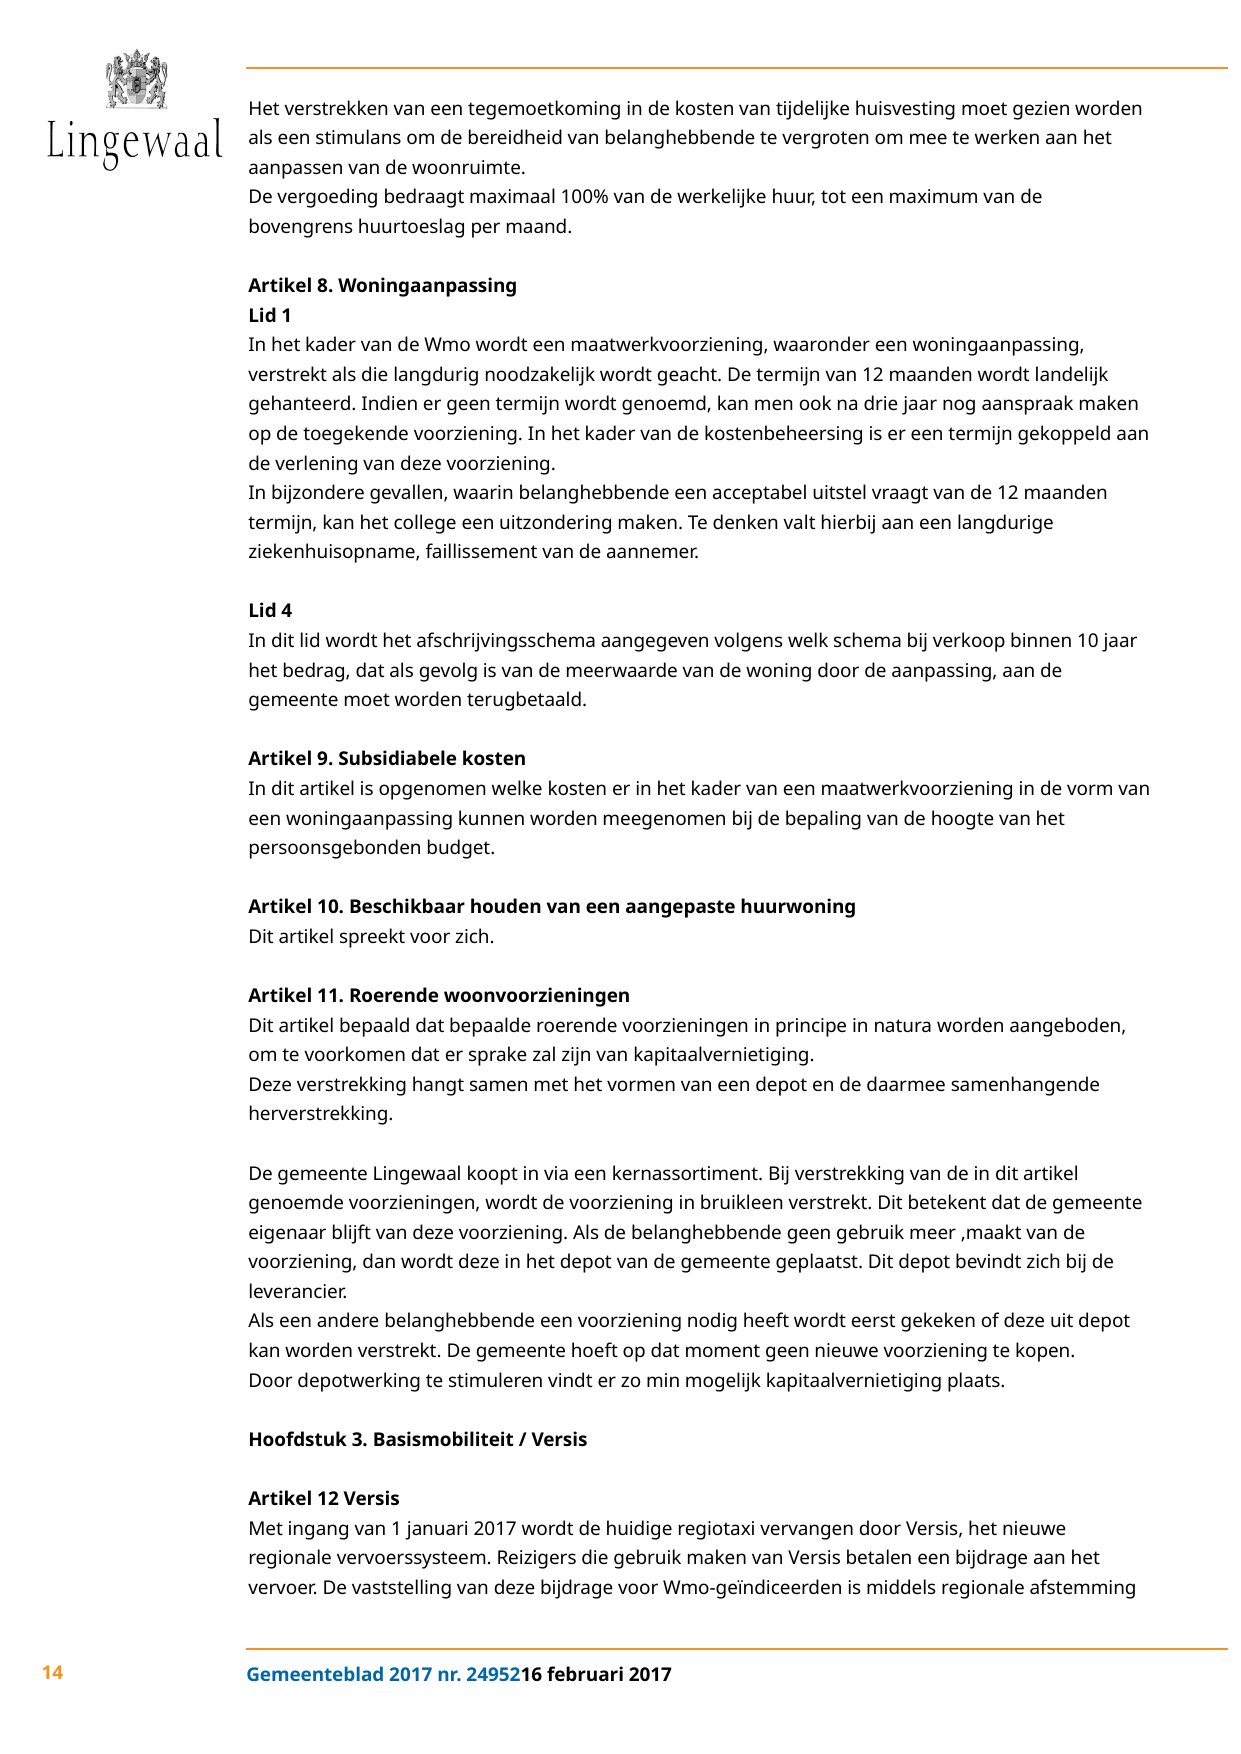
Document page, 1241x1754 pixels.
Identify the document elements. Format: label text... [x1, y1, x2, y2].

text Deze verstrekking hangt samen met het vormen van een depot en de daarmee samenhangende herverstrekking. [248, 1071, 1152, 1126]
text De vergoeding bedraagt maximaal 100% van de werkelijke huur, tot een maximum van de bovengrens huurtoeslag per maand. [248, 183, 1152, 239]
text De gemeente Lingewaal koopt in via een kernassortiment. Bij verstrekking van de in dit artikel genoemde voorzieningen, wordt de voorziening in bruikleen verstrekt. Dit betekent dat de gemeente eigenaar blijft van deze voorziening. Als de belanghebbende geen gebruik meer ,maakt van de voorziening, dan wordt deze in het depot van de gemeente geplaatst. Dit depot bevindt zich bij de leverancier. [248, 1160, 1152, 1304]
text In dit artikel is opgenomen welke kosten er in het kader van een maatwerkvoorziening in de vorm van een woningaanpassing kunnen worden meegenomen bij de bepaling van de hoogte van het persoonsgebonden budget. [248, 775, 1152, 860]
text Hoofdstuk 3. Basismobiliteit / Versis [248, 1426, 1152, 1452]
text Artikel 12 Versis [248, 1485, 1152, 1511]
text In dit lid wordt het afschrijvingsschema aangegeven volgens welk schema bij verkoop binnen 10 jaar het bedrag, dat als gevolg is van de meerwaarde van de woning door de aanpassing, aan de gemeente moet worden terugbetaald. [248, 627, 1152, 712]
text Dit artikel bepaald dat bepaalde roerende voorzieningen in principe in natura worden aangeboden, om te voorkomen dat er sprake zal zijn van kapitaalvernietiging. [248, 1012, 1152, 1067]
text Artikel 8. Woningaanpassing [248, 272, 1152, 298]
text Artikel 9. Subsidiabele kosten [248, 746, 1152, 771]
text Lid 1 [248, 302, 1152, 328]
text Als een andere belanghebbende een voorziening nodig heeft wordt eerst gekeken of deze uit depot kan worden verstrekt. De gemeente hoeft op dat moment geen nieuwe voorziening te kopen. [248, 1308, 1152, 1363]
text Het verstrekken van een tegemoetkoming in de kosten van tijdelijke huisvesting moet gezien worden als een stimulans om de bereidheid van belanghebbende te vergroten om mee te werken aan het aanpassen van de woonruimte. [248, 95, 1152, 180]
text Door depotwerking te stimuleren vindt er zo min mogelijk kapitaalvernietiging plaats. [248, 1367, 1152, 1393]
text Artikel 11. Roerende woonvoorzieningen [248, 982, 1152, 1008]
text Artikel 10. Beschikbaar houden van een aangepaste huurwoning [248, 893, 1152, 919]
text Met ingang van 1 januari 2017 wordt de huidige regiotaxi vervangen door Versis, het nieuwe regionale vervoerssysteem. Reizigers die gebruik maken van Versis betalen een bijdrage aan het vervoer. De vaststelling van deze bijdrage voor Wmo-geïndiceerden is middels regionale afstemming [248, 1515, 1152, 1600]
text Lid 4 [248, 598, 1152, 623]
text In bijzondere gevallen, waarin belanghebbende een acceptabel uitstel vraagt van de 12 maanden termijn, kan het college een uitzondering maken. Te denken valt hierbij aan een langdurige ziekenhuisopname, faillissement van de aannemer. [248, 479, 1152, 564]
text Dit artikel spreekt voor zich. [248, 923, 1152, 949]
picture [41, 47, 231, 172]
text In het kader van de Wmo wordt een maatwerkvoorziening, waaronder een woningaanpassing, verstrekt als die langdurig noodzakelijk wordt geacht. De termijn van 12 maanden wordt landelijk gehanteerd. Indien er geen termijn wordt genoemd, kan men ook na drie jaar nog aanspraak maken op de toegekende voorziening. In het kader van de kostenbeheersing is er een termijn gekoppeld aan de verlening van deze voorziening. [248, 331, 1152, 476]
